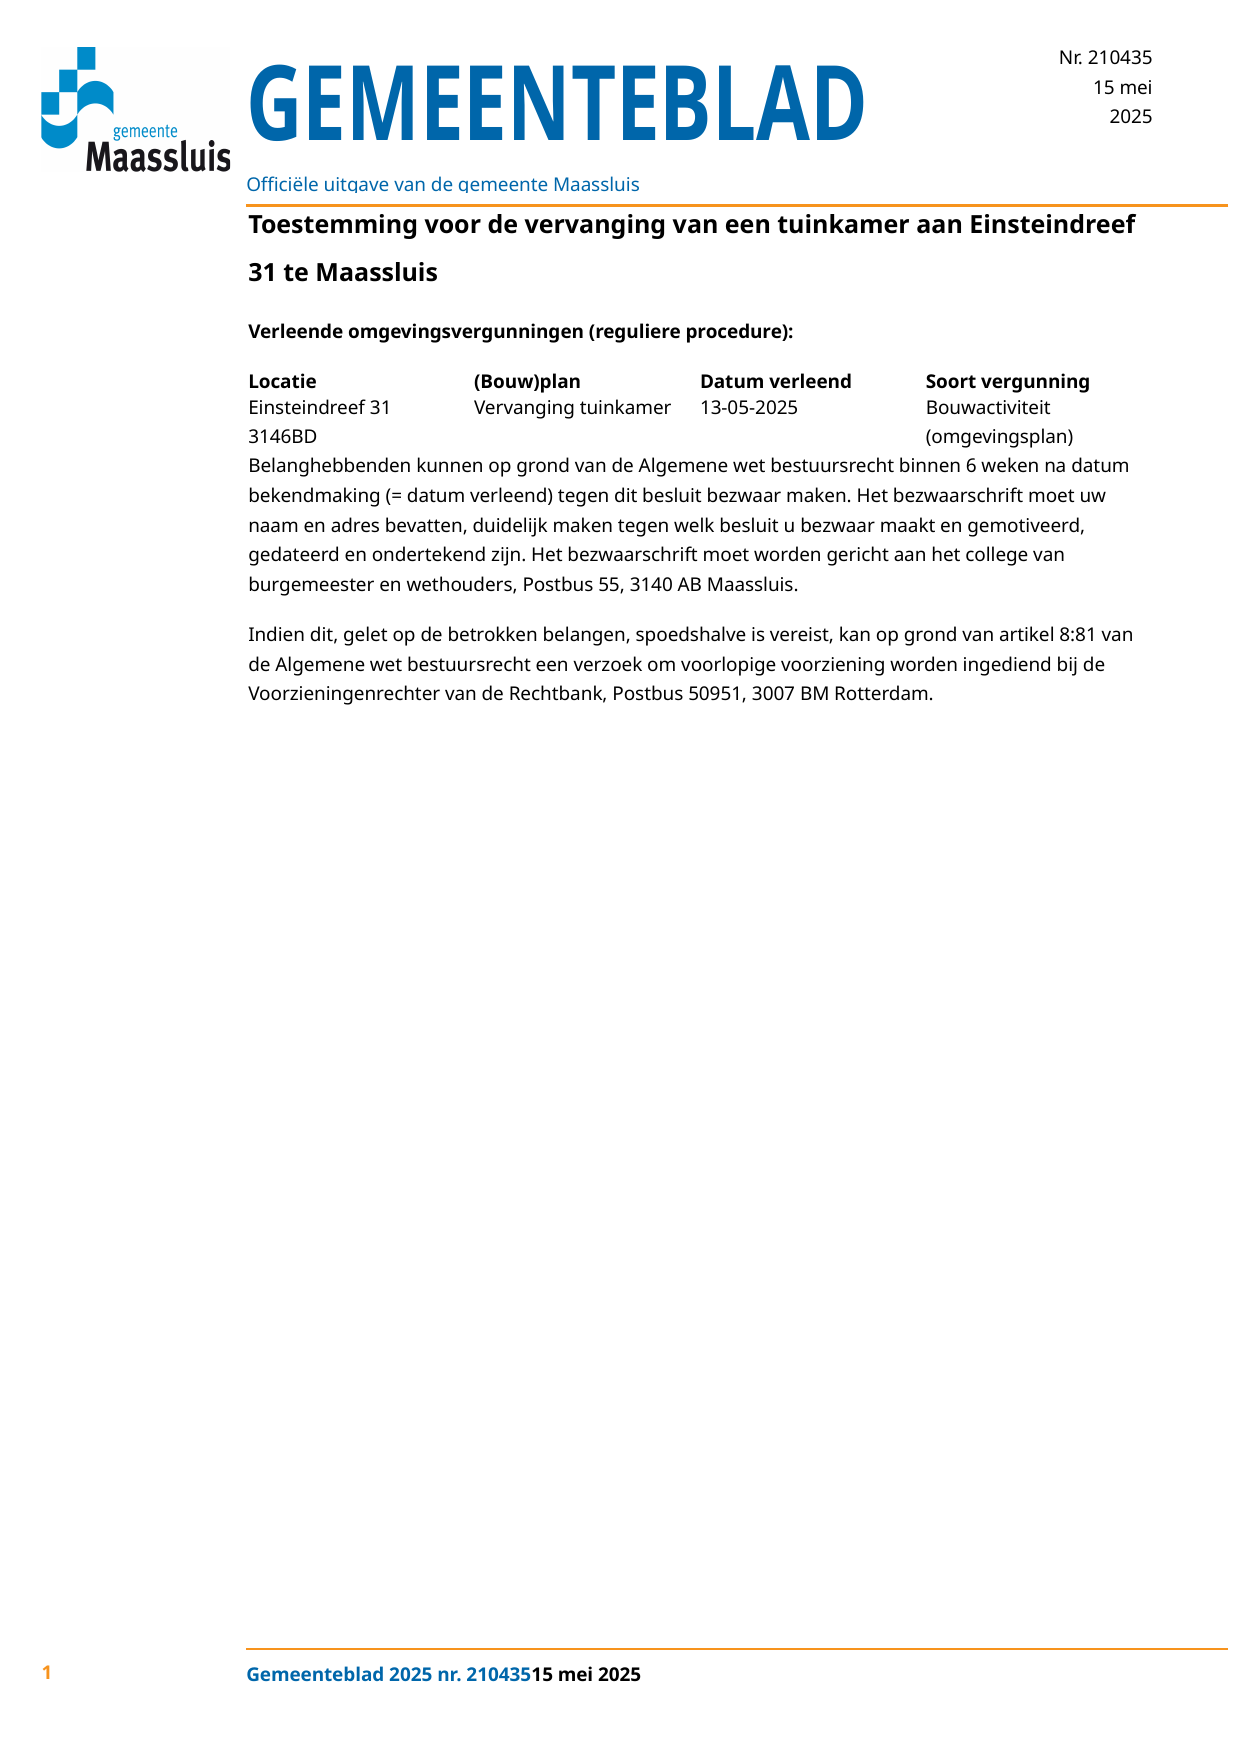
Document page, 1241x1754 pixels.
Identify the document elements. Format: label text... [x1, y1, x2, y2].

table_cell Vervanging tuinkamer [474, 394, 700, 449]
table_header Datum verleend [700, 369, 926, 394]
picture [41, 47, 77, 92]
table_header Locatie [248, 369, 474, 394]
text Indien dit, gelet op de betrokken belangen, spoedshalve is vereist, kan op grond van artikel 8:81 van de Algemene wet bestuursrecht een verzoek om voorlopige voorziening worden ingediend bij de Voorzieningenrechter van de Rechtbank, Postbus 50951, 3007 BM Rotterdam. [248, 621, 1152, 706]
table_header Soort vergunning [926, 369, 1152, 394]
text Belanghebbenden kunnen op grond van de Algemene wet bestuursrecht binnen 6 weken na datum bekendmaking (= datum verleend) tegen dit besluit bezwaar maken. Het bezwaarschrift moet uw naam en adres bevatten, duidelijk maken tegen welk besluit u bezwaar maakt en gemotiveerd, gedateerd en ondertekend zijn. Het bezwaarschrift moet worden gericht aan het college van burgemeester en wethouders, Postbus 55, 3140 AB Maassluis. [248, 453, 1152, 597]
table_cell Einsteindreef 31 3146BD [248, 394, 474, 449]
table_cell Bouwactiviteit (omgevingsplan) [926, 394, 1152, 449]
table_cell 13-05-2025 [700, 394, 926, 449]
picture [41, 47, 231, 172]
text Toestemming voor de vervanging van een tuinkamer aan Einsteindreef 31 te Maassluis [248, 207, 1152, 288]
table_header (Bouw)plan [474, 369, 700, 394]
text Verleende omgevingsvergunningen (reguliere procedure): [248, 318, 1152, 344]
